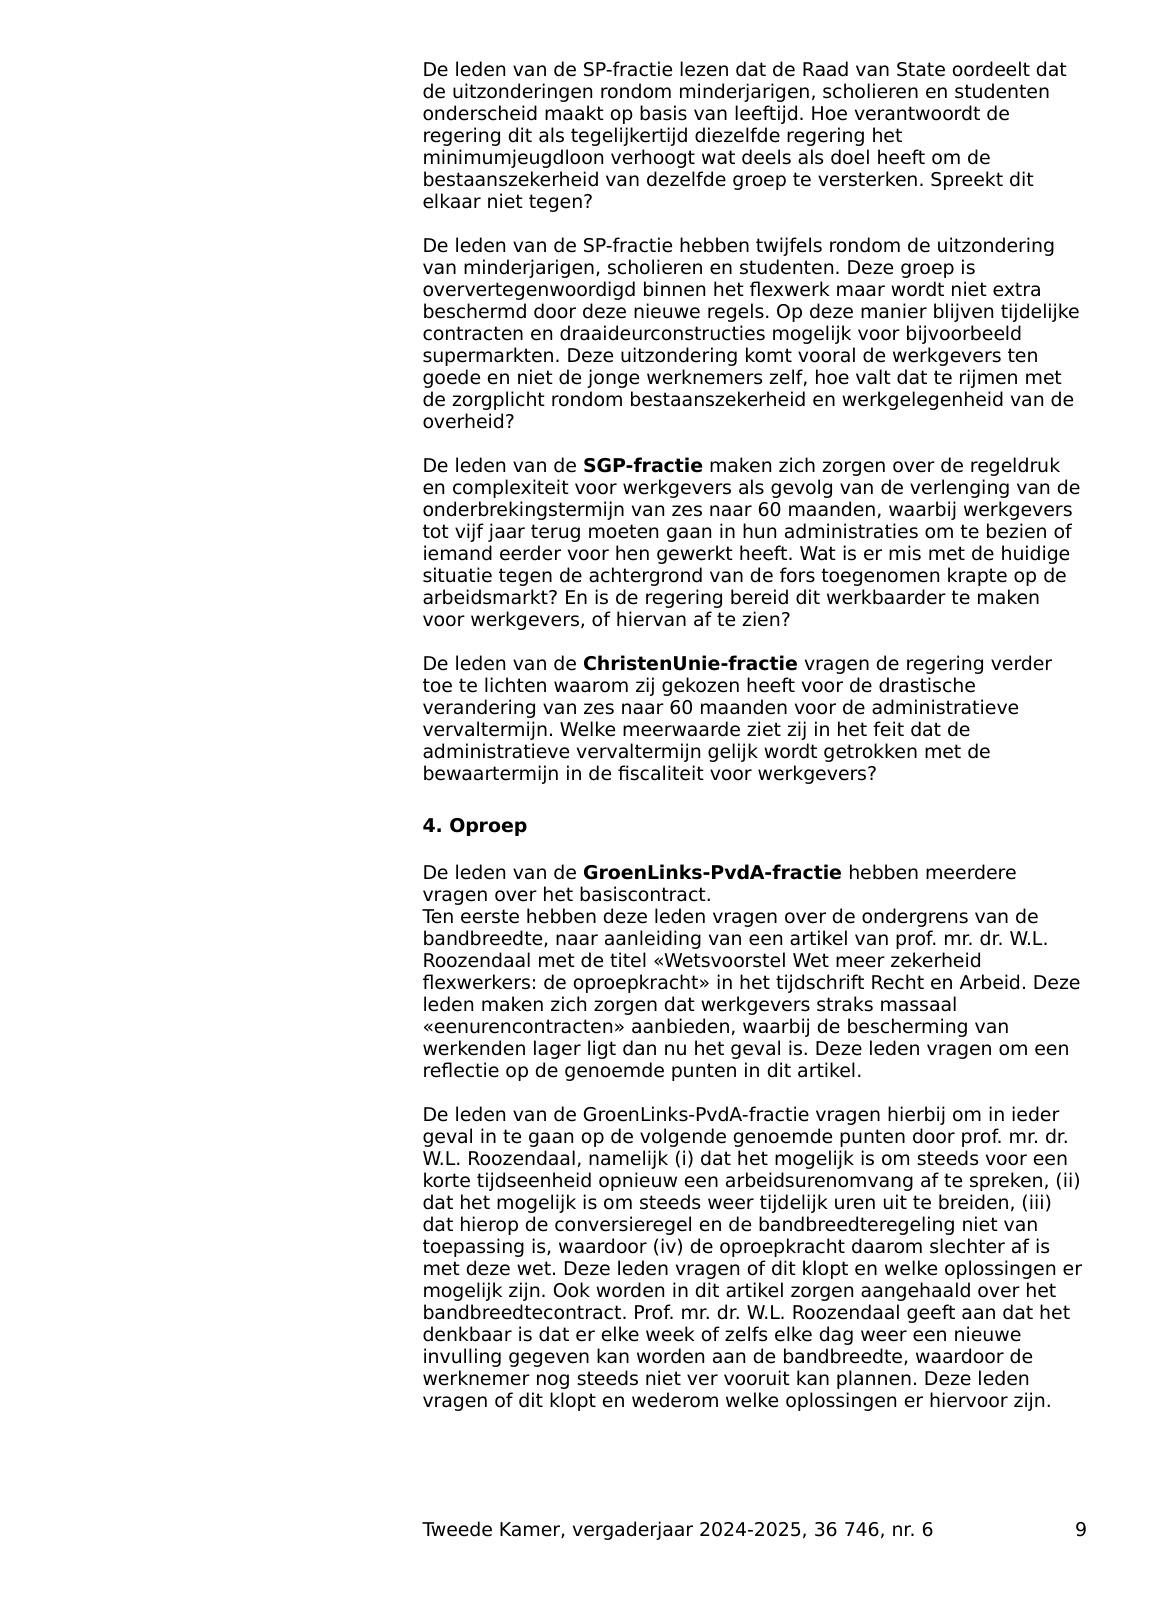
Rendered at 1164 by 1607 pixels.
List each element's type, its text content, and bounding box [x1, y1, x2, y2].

text De leden van de ChristenUnie-fractie vragen de regering verder toe te lichten waarom zij gekozen heeft voor de drastische verandering van zes naar 60 maanden voor de administratieve vervaltermijn. Welke meerwaarde ziet zij in het feit dat de administratieve vervaltermijn gelijk wordt getrokken met de bewaartermijn in de fiscaliteit voor werkgevers? [422, 653, 1087, 785]
text De leden van de SGP-fractie maken zich zorgen over de regeldruk en complexiteit voor werkgevers als gevolg van de verlenging van de onderbrekingstermijn van zes naar 60 maanden, waarbij werkgevers tot vijf jaar terug moeten gaan in hun administraties om te bezien of iemand eerder voor hen gewerkt heeft. Wat is er mis met de huidige situatie tegen de achtergrond van de fors toegenomen krapte op de arbeidsmarkt? En is de regering bereid dit werkbaarder te maken voor werkgevers, of hiervan af te zien? [422, 455, 1087, 631]
text De leden van de GroenLinks-PvdA-fractie hebben meerdere vragen over het basiscontract. [422, 862, 1087, 906]
text De leden van de GroenLinks-PvdA-fractie vragen hierbij om in ieder geval in te gaan op de volgende genoemde punten door prof. mr. dr. W.L. Roozendaal, namelijk (i) dat het mogelijk is om steeds voor een korte tijdseenheid opnieuw een arbeidsurenomvang af te spreken, (ii) dat het mogelijk is om steeds weer tijdelijk uren uit te breiden, (iii) dat hierop de conversieregel en de bandbreedteregeling niet van toepassing is, waardoor (iv) de oproepkracht daarom slechter af is met deze wet. Deze leden vragen of dit klopt en welke oplossingen er mogelijk zijn. Ook worden in dit artikel zorgen aangehaald over het bandbreedtecontract. Prof. mr. dr. W.L. Roozendaal geeft aan dat het denkbaar is dat er elke week of zelfs elke dag weer een nieuwe invulling gegeven kan worden aan de bandbreedte, waardoor de werknemer nog steeds niet ver vooruit kan plannen. Deze leden vragen of dit klopt en wederom welke oplossingen er hiervoor zijn. [422, 1104, 1087, 1412]
text De leden van de SP-fractie lezen dat de Raad van State oordeelt dat de uitzonderingen rondom minderjarigen, scholieren en studenten onderscheid maakt op basis van leeftijd. Hoe verantwoordt de regering dit als tegelijkertijd diezelfde regering het minimumjeugdloon verhoogt wat deels als doel heeft om de bestaanszekerheid van dezelfde groep te versterken. Spreekt dit elkaar niet tegen? [422, 59, 1087, 213]
text De leden van de SP-fractie hebben twijfels rondom de uitzondering van minderjarigen, scholieren en studenten. Deze groep is oververtegenwoordigd binnen het flexwerk maar wordt niet extra beschermd door deze nieuwe regels. Op deze manier blijven tijdelijke contracten en draaideurconstructies mogelijk voor bijvoorbeeld supermarkten. Deze uitzondering komt vooral de werkgevers ten goede en niet de jonge werknemers zelf, hoe valt dat te rijmen met de zorgplicht rondom bestaanszekerheid en werkgelegenheid van de overheid? [422, 235, 1087, 433]
text Ten eerste hebben deze leden vragen over de ondergrens van de bandbreedte, naar aanleiding van een artikel van prof. mr. dr. W.L. Roozendaal met de titel «Wetsvoorstel Wet meer zekerheid flexwerkers: de oproepkracht» in het tijdschrift Recht en Arbeid. Deze leden maken zich zorgen dat werkgevers straks massaal «eenurencontracten» aanbieden, waarbij de bescherming van werkenden lager ligt dan nu het geval is. Deze leden vragen om een reflectie op de genoemde punten in dit artikel. [422, 906, 1087, 1082]
subtitle 4. Oproep [422, 815, 1087, 837]
